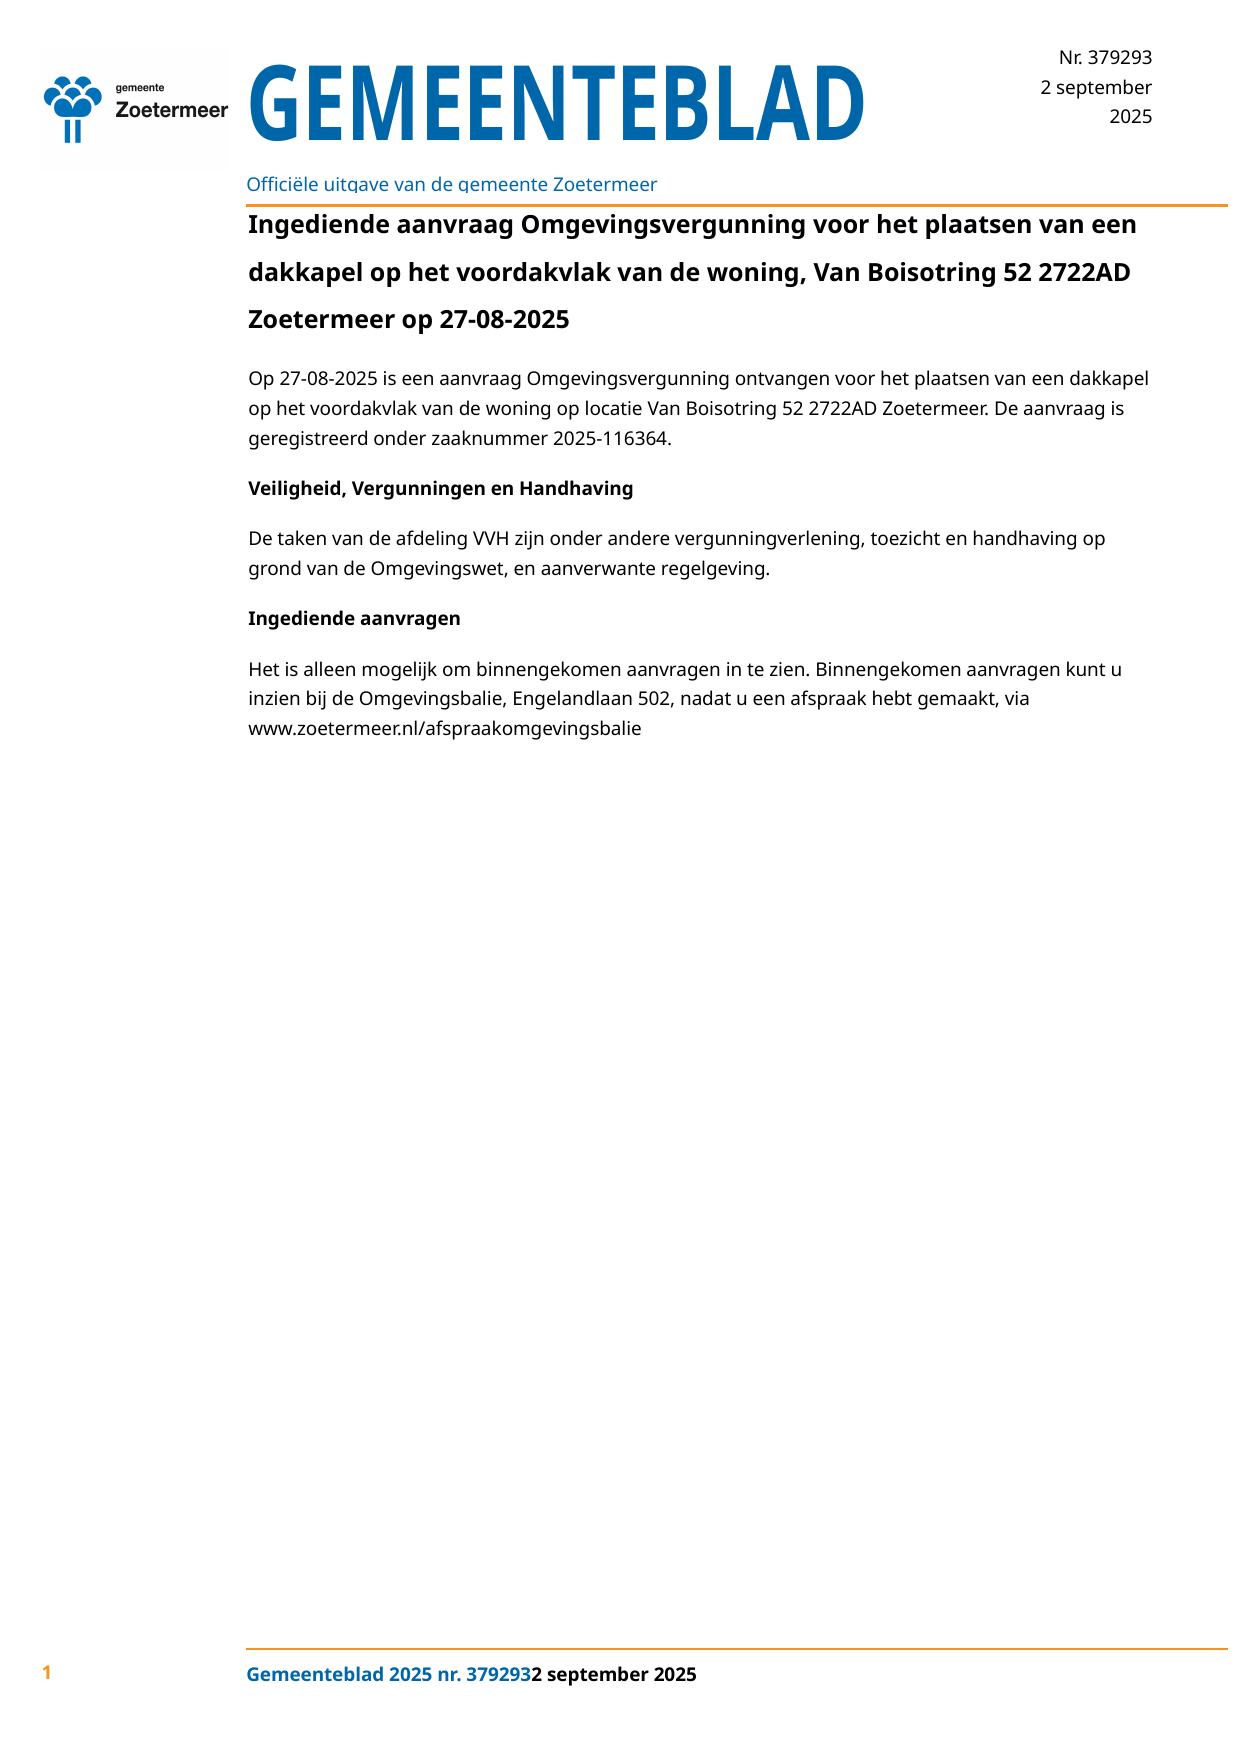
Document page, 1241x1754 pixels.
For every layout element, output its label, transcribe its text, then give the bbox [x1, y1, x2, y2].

text Veiligheid, Vergunningen en Handhaving [248, 475, 1152, 501]
text Op 27-08-2025 is een aanvraag Omgevingsvergunning ontvangen voor het plaatsen van een dakkapel op het voordakvlak van de woning op locatie Van Boisotring 52 2722AD Zoetermeer. De aanvraag is geregistreerd onder zaaknummer 2025-116364. [248, 366, 1152, 450]
text Ingediende aanvragen [248, 606, 1152, 631]
text Ingediende aanvraag Omgevingsvergunning voor het plaatsen van een dakkapel op het voordakvlak van de woning, Van Boisotring 52 2722AD Zoetermeer op 27-08-2025 [248, 207, 1152, 336]
text Het is alleen mogelijk om binnengekomen aanvragen in te zien. Binnengekomen aanvragen kunt u inzien bij de Omgevingsbalie, Engelandlaan 502, nadat u een afspraak hebt gemaakt, via www.zoetermeer.nl/afspraakomgevingsbalie [248, 656, 1152, 741]
picture [41, 47, 231, 172]
text De taken van de afdeling VVH zijn onder andere vergunningverlening, toezicht en handhaving op grond van de Omgevingswet, en aanverwante regelgeving. [248, 526, 1152, 581]
